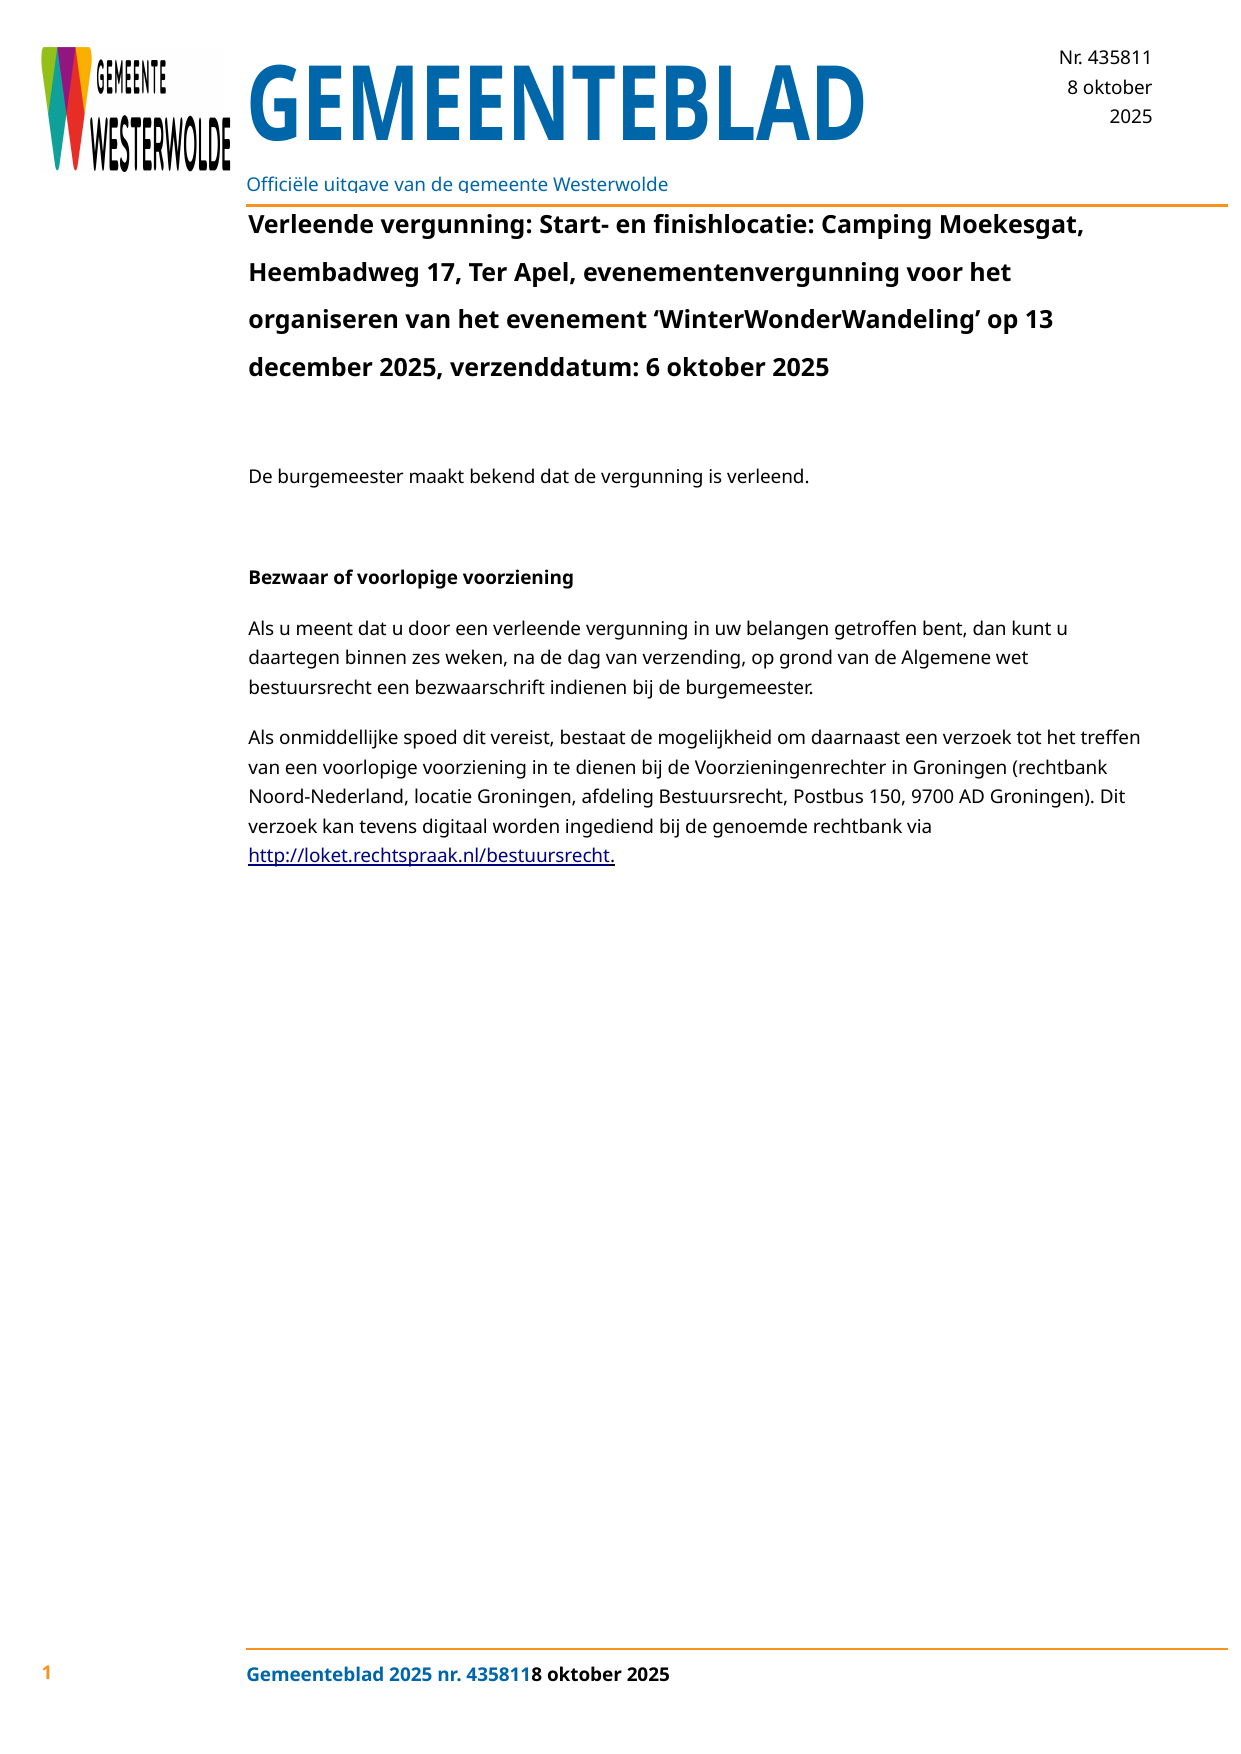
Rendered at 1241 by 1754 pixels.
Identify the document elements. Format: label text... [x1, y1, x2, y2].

text De burgemeester maakt bekend dat de vergunning is verleend. [248, 463, 1152, 489]
text Als onmiddellijke spoed dit vereist, bestaat de mogelijkheid om daarnaast een verzoek tot het treffen van een voorlopige voorziening in te dienen bij de Voorzieningenrechter in Groningen (rechtbank Noord-Nederland, locatie Groningen, afdeling Bestuursrecht, Postbus 150, 9700 AD Groningen). Dit verzoek kan tevens digitaal worden ingediend bij de genoemde rechtbank via http://loket.rechtspraak.nl/bestuursrecht. [248, 724, 1152, 868]
text Bezwaar of voorlopige voorziening [248, 564, 1152, 590]
text Als u meent dat u door een verleende vergunning in uw belangen getroffen bent, dan kunt u daartegen binnen zes weken, na de dag van verzending, op grond van de Algemene wet bestuursrecht een bezwaarschrift indienen bij de burgemeester. [248, 615, 1152, 700]
picture [41, 47, 231, 172]
text Verleende vergunning: Start- en finishlocatie: Camping Moekesgat, Heembadweg 17, Ter Apel, evenementenvergunning voor het organiseren van het evenement ‘WinterWonderWandeling’ op 13 december 2025, verzenddatum: 6 oktober 2025 [248, 207, 1152, 384]
